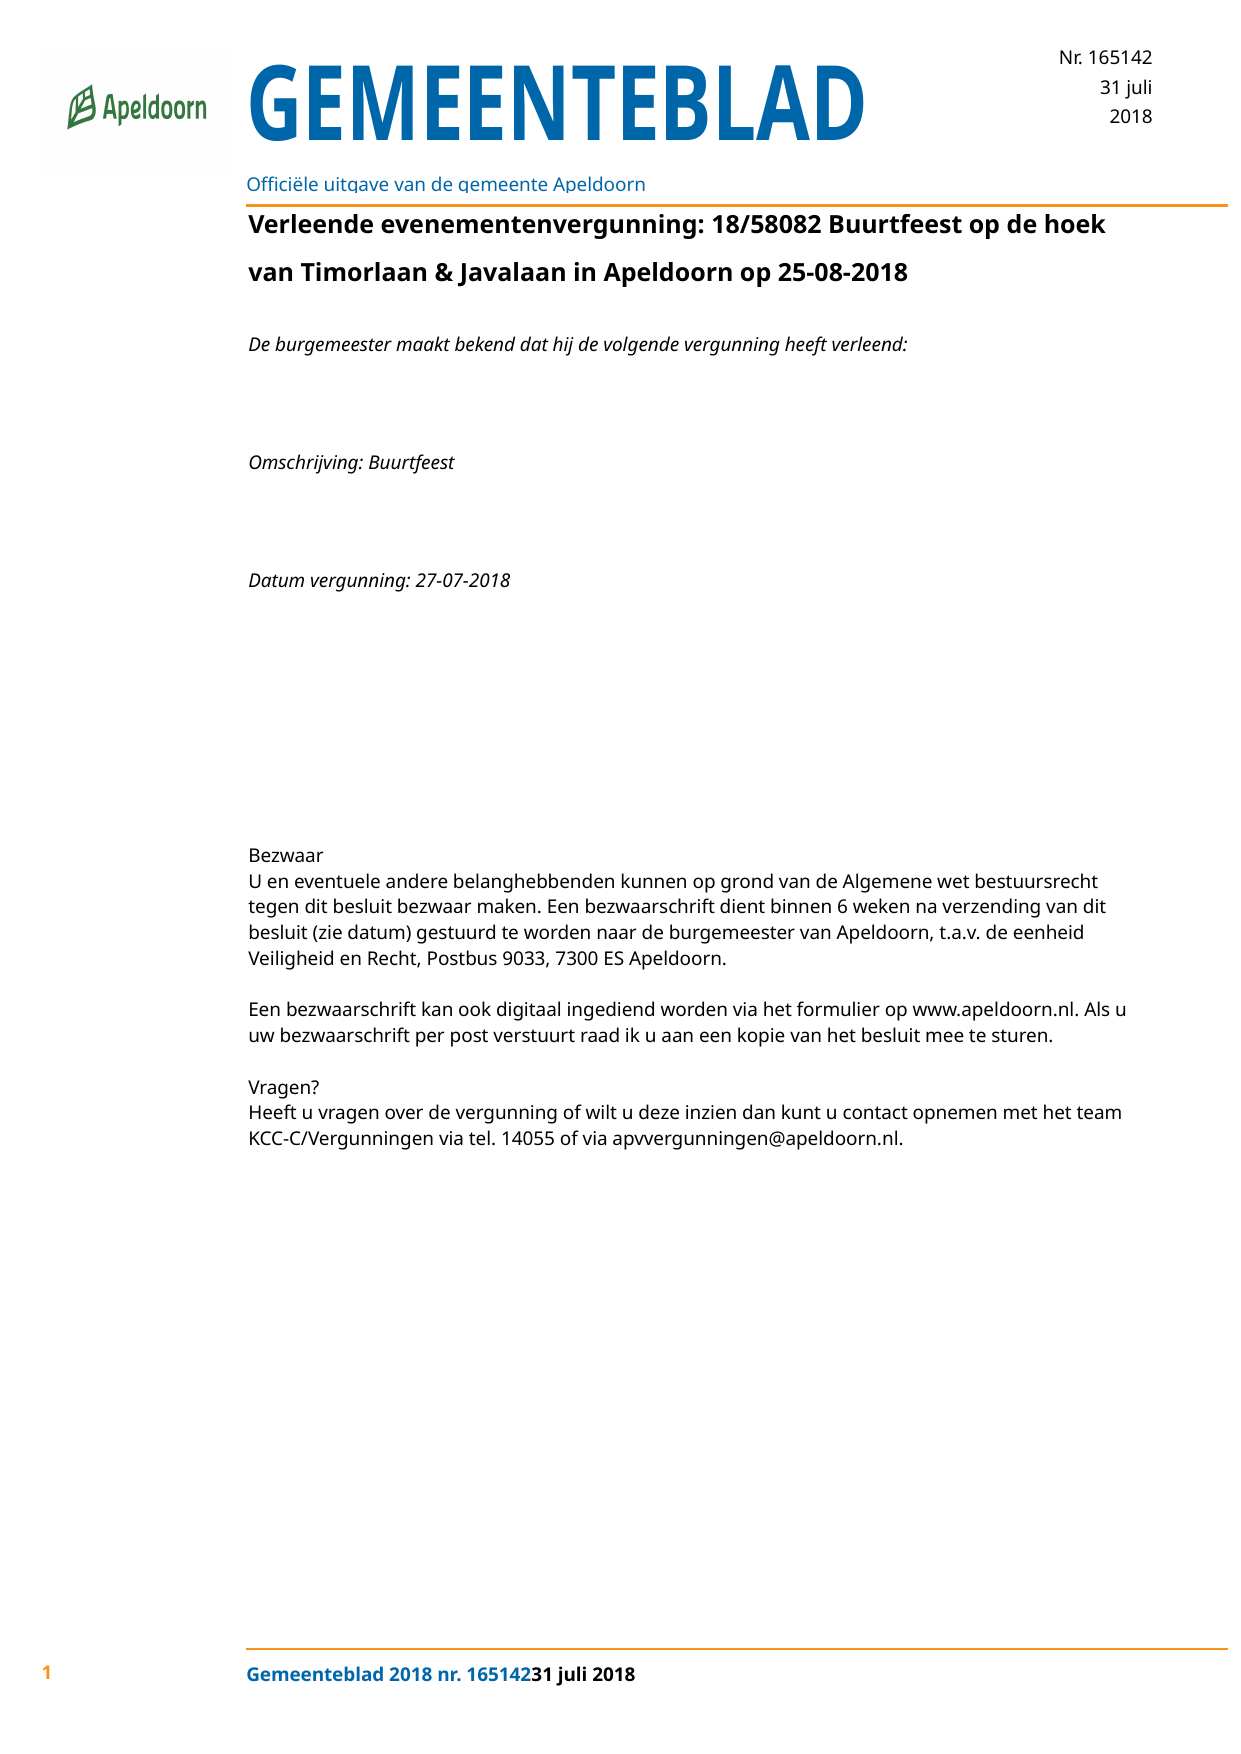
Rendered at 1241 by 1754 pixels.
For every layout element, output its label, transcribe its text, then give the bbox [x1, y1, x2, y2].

text Verleende evenementenvergunning: 18/58082 Buurtfeest op de hoek van Timorlaan & Javalaan in Apeldoorn op 25-08-2018 [248, 207, 1152, 288]
picture [41, 47, 231, 172]
text Vragen? [248, 1074, 1152, 1099]
text Heeft u vragen over de vergunning of wilt u deze inzien dan kunt u contact opnemen met het team KCC-C/Vergunningen via tel. 14055 of via apvvergunningen@apeldoorn.nl. [248, 1099, 1152, 1151]
text Bezwaar [248, 842, 1152, 868]
text Datum vergunning: 27-07-2018 [248, 567, 1152, 593]
text Omschrijving: Buurtfeest [248, 449, 1152, 475]
text De burgemeester maakt bekend dat hij de volgende vergunning heeft verleend: [248, 331, 1152, 357]
text U en eventuele andere belanghebbenden kunnen op grond van de Algemene wet bestuursrecht tegen dit besluit bezwaar maken. Een bezwaarschrift dient binnen 6 weken na verzending van dit besluit (zie datum) gestuurd te worden naar de burgemeester van Apeldoorn, t.a.v. de eenheid Veiligheid en Recht, Postbus 9033, 7300 ES Apeldoorn. [248, 868, 1152, 971]
text Een bezwaarschrift kan ook digitaal ingediend worden via het formulier op www.apeldoorn.nl. Als u uw bezwaarschrift per post verstuurt raad ik u aan een kopie van het besluit mee te sturen. [248, 997, 1152, 1048]
